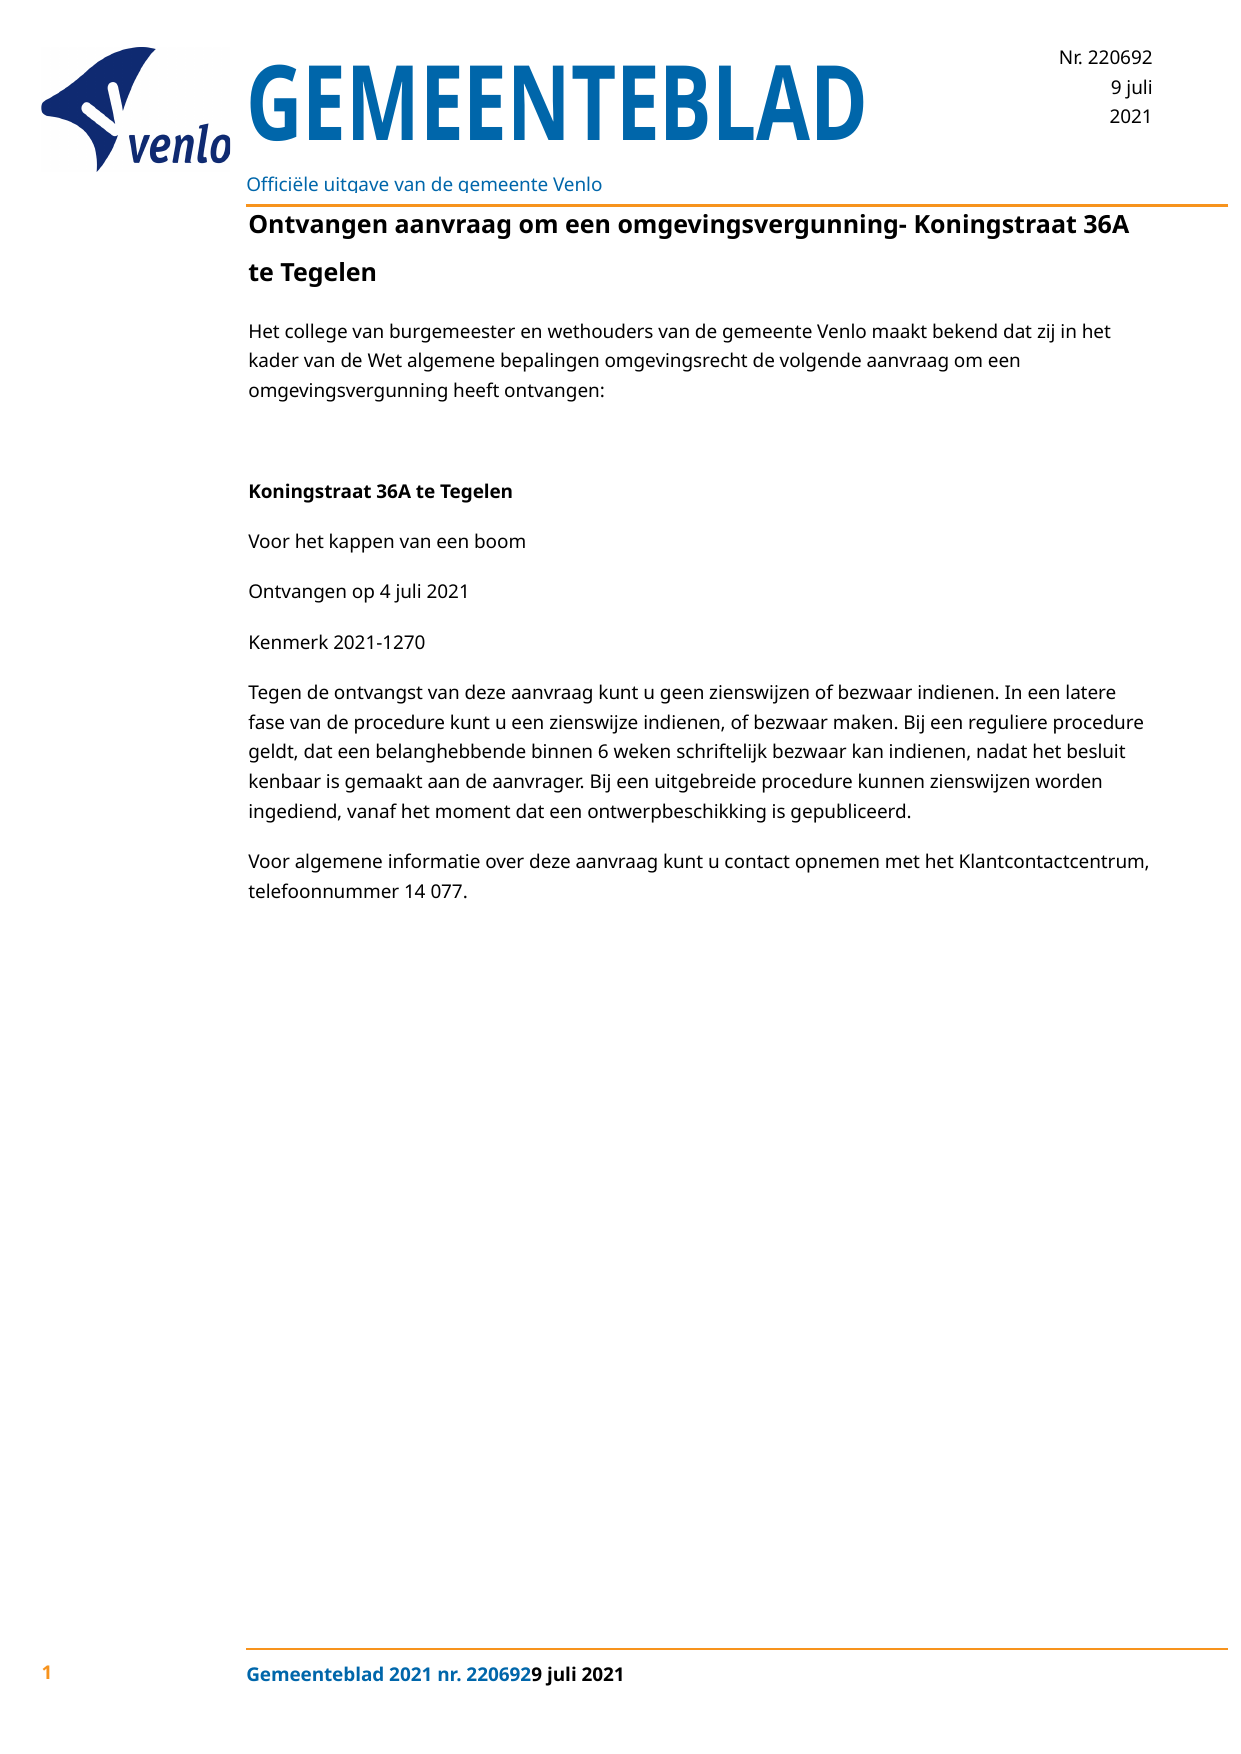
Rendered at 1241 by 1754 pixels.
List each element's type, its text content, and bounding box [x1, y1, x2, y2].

text Ontvangen aanvraag om een omgevingsvergunning- Koningstraat 36A te Tegelen [248, 207, 1152, 288]
text Tegen de ontvangst van deze aanvraag kunt u geen zienswijzen of bezwaar indienen. In een latere fase van de procedure kunt u een zienswijze indienen, of bezwaar maken. Bij een reguliere procedure geldt, dat een belanghebbende binnen 6 weken schriftelijk bezwaar kan indienen, nadat het besluit kenbaar is gemaakt aan de aanvrager. Bij een uitgebreide procedure kunnen zienswijzen worden ingediend, vanaf het moment dat een ontwerpbeschikking is gepubliceerd. [248, 679, 1152, 824]
picture [41, 47, 231, 172]
text Het college van burgemeester en wethouders van de gemeente Venlo maakt bekend dat zij in het kader van de Wet algemene bepalingen omgevingsrecht de volgende aanvraag om een omgevingsvergunning heeft ontvangen: [248, 318, 1152, 403]
text Voor het kappen van een boom [248, 528, 1152, 554]
text Voor algemene informatie over deze aanvraag kunt u contact opnemen met het Klantcontactcentrum, telefoonnummer 14 077. [248, 848, 1152, 904]
text Kenmerk 2021-1270 [248, 629, 1152, 655]
text Koningstraat 36A te Tegelen [248, 478, 1152, 504]
text Ontvangen op 4 juli 2021 [248, 579, 1152, 604]
